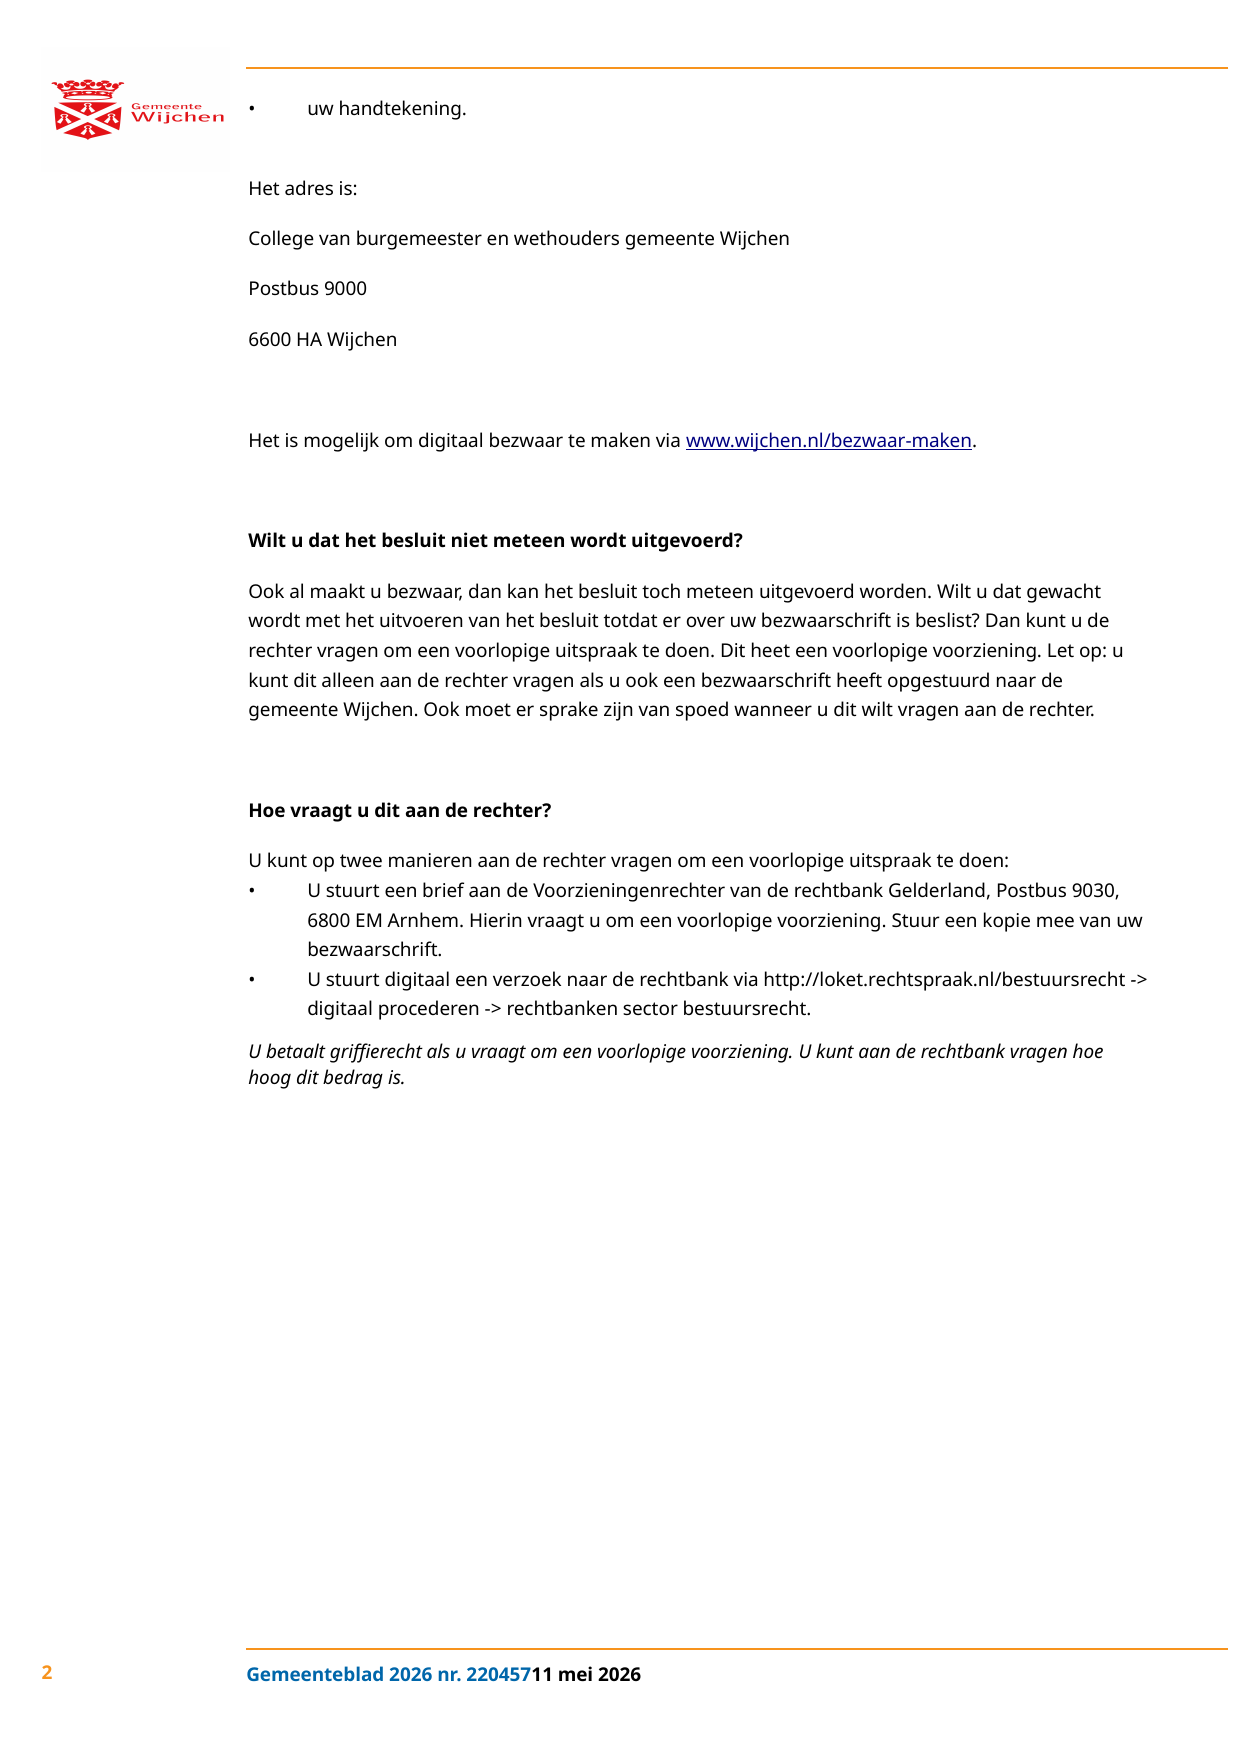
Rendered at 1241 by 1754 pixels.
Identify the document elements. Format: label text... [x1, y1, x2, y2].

text Hoe vraagt u dit aan de rechter? [248, 797, 1152, 823]
picture [41, 47, 231, 172]
text U kunt op twee manieren aan de rechter vragen om een voorlopige uitspraak te doen: [248, 848, 1152, 873]
list U stuurt digitaal een verzoek naar de rechtbank via http://loket.rechtspraak.nl/bestuursrecht -> digitaal procederen -> rechtbanken sector bestuursrecht. [248, 966, 1152, 1021]
list U stuurt een brief aan de Voorzieningenrechter van de rechtbank Gelderland, Postbus 9030, 6800 EM Arnhem. Hierin vraagt u om een voorlopige voorziening. Stuur een kopie mee van uw bezwaarschrift. [248, 877, 1152, 962]
list uw handtekening. [248, 95, 1152, 121]
text 6600 HA Wijchen [248, 326, 1152, 352]
text Wilt u dat het besluit niet meteen wordt uitgevoerd? [248, 528, 1152, 553]
text College van burgemeester en wethouders gemeente Wijchen [248, 225, 1152, 251]
text U betaalt griffierecht als u vraagt om een voorlopige voorziening. U kunt aan de rechtbank vragen hoe hoog dit bedrag is. [248, 1039, 1152, 1090]
text Postbus 9000 [248, 276, 1152, 301]
text Ook al maakt u bezwaar, dan kan het besluit toch meteen uitgevoerd worden. Wilt u dat gewacht wordt met het uitvoeren van het besluit totdat er over uw bezwaarschrift is beslist? Dan kunt u de rechter vragen om een voorlopige uitspraak te doen. Dit heet een voorlopige voorziening. Let op: u kunt dit alleen aan de rechter vragen als u ook een bezwaarschrift heeft opgestuurd naar de gemeente Wijchen. Ook moet er sprake zijn van spoed wanneer u dit wilt vragen aan de rechter. [248, 578, 1152, 722]
text Het is mogelijk om digitaal bezwaar te maken via www.wijchen.nl/bezwaar-maken. [248, 427, 1152, 453]
text Het adres is: [248, 175, 1152, 201]
